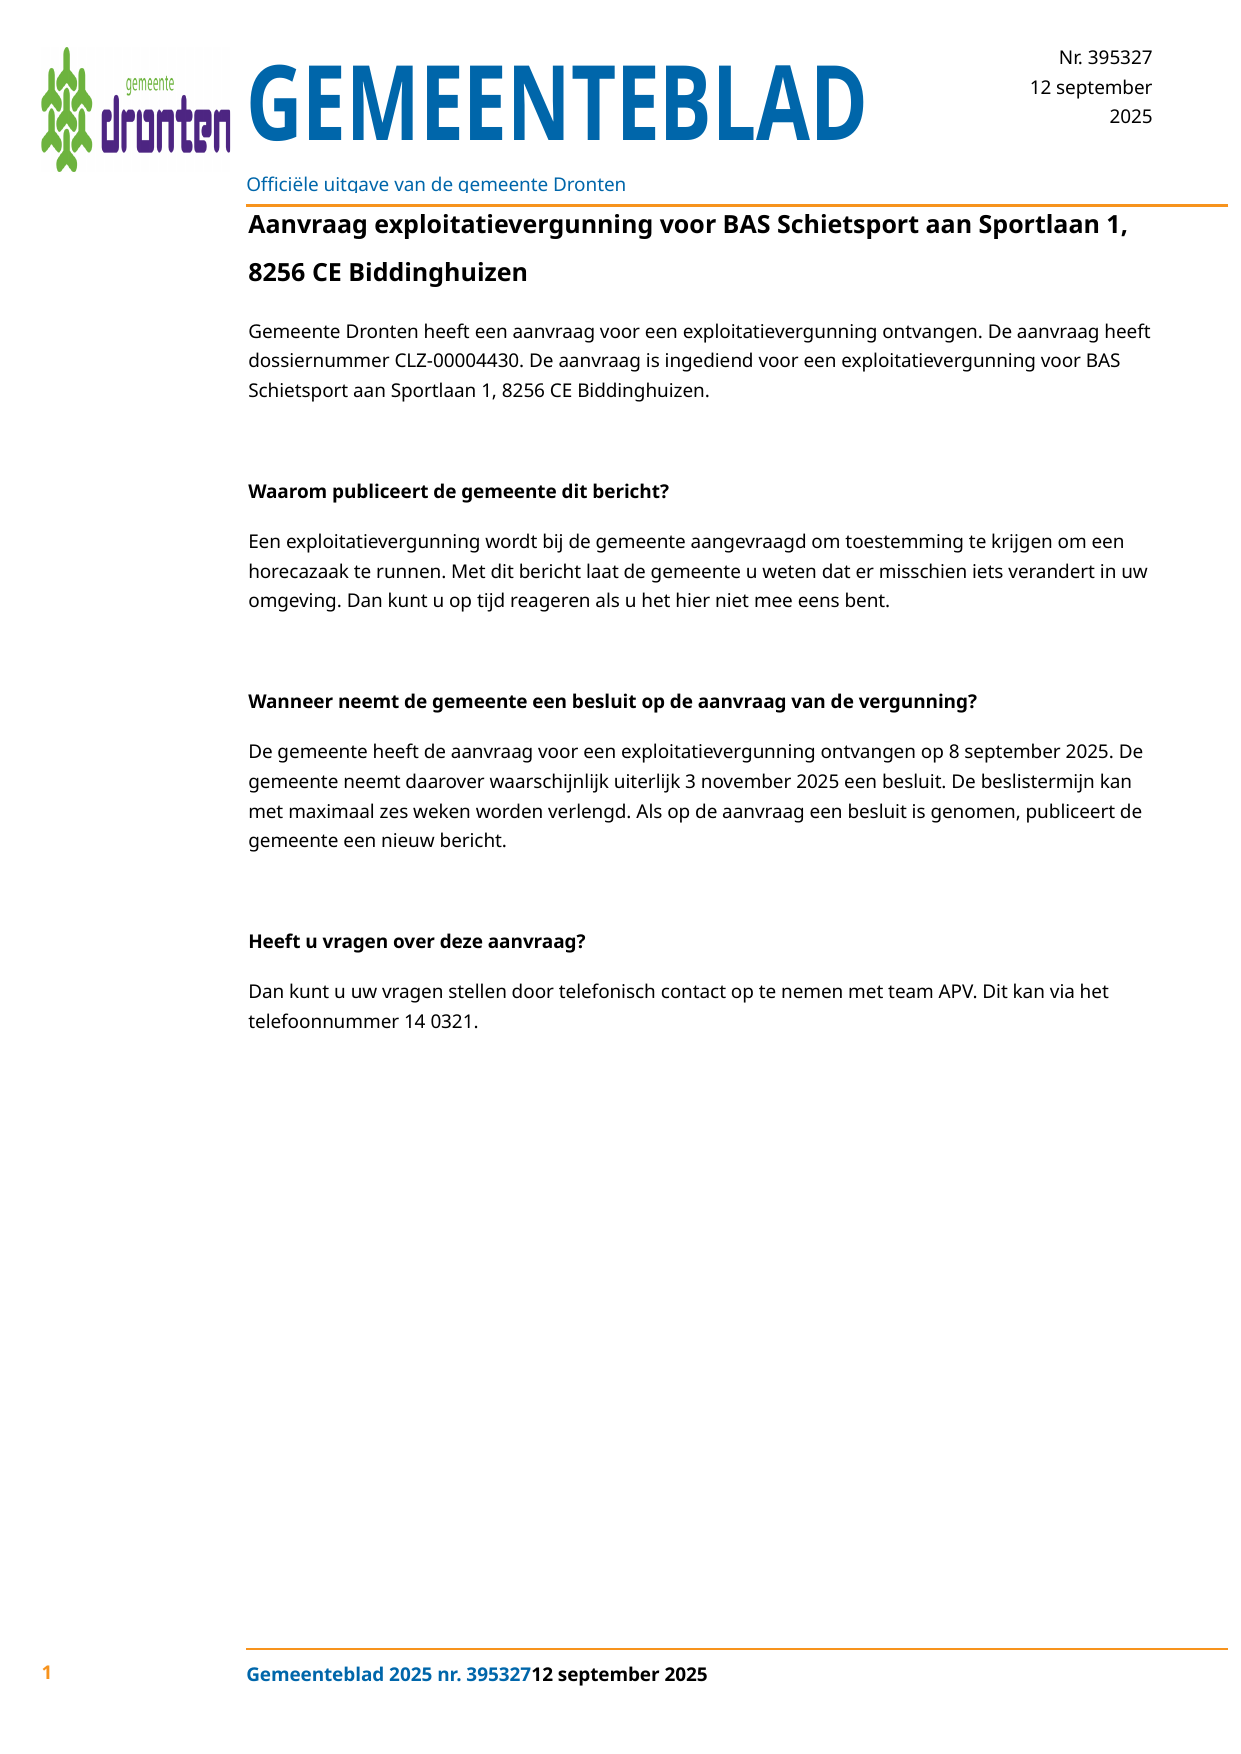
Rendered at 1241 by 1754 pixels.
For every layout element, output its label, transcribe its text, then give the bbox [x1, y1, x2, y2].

text De gemeente heeft de aanvraag voor een exploitatievergunning ontvangen op 8 september 2025. De gemeente neemt daarover waarschijnlijk uiterlijk 3 november 2025 een besluit. De beslistermijn kan met maximaal zes weken worden verlengd. Als op de aanvraag een besluit is genomen, publiceert de gemeente een nieuw bericht. [248, 739, 1152, 853]
text Gemeente Dronten heeft een aanvraag voor een exploitatievergunning ontvangen. De aanvraag heeft dossiernummer CLZ-00004430. De aanvraag is ingediend voor een exploitatievergunning voor BAS Schietsport aan Sportlaan 1, 8256 CE Biddinghuizen. [248, 318, 1152, 403]
text Aanvraag exploitatievergunning voor BAS Schietsport aan Sportlaan 1, 8256 CE Biddinghuizen [248, 207, 1152, 288]
text Waarom publiceert de gemeente dit bericht? [248, 478, 1152, 504]
picture [41, 47, 231, 172]
text Heeft u vragen over deze aanvraag? [248, 928, 1152, 954]
text Wanneer neemt de gemeente een besluit op de aanvraag van de vergunning? [248, 688, 1152, 714]
text Een exploitatievergunning wordt bij de gemeente aangevraagd om toestemming te krijgen om een horecazaak te runnen. Met dit bericht laat de gemeente u weten dat er misschien iets verandert in uw omgeving. Dan kunt u op tijd reageren als u het hier niet mee eens bent. [248, 528, 1152, 613]
text Dan kunt u uw vragen stellen door telefonisch contact op te nemen met team APV. Dit kan via het telefoonnummer 14 0321. [248, 979, 1152, 1034]
